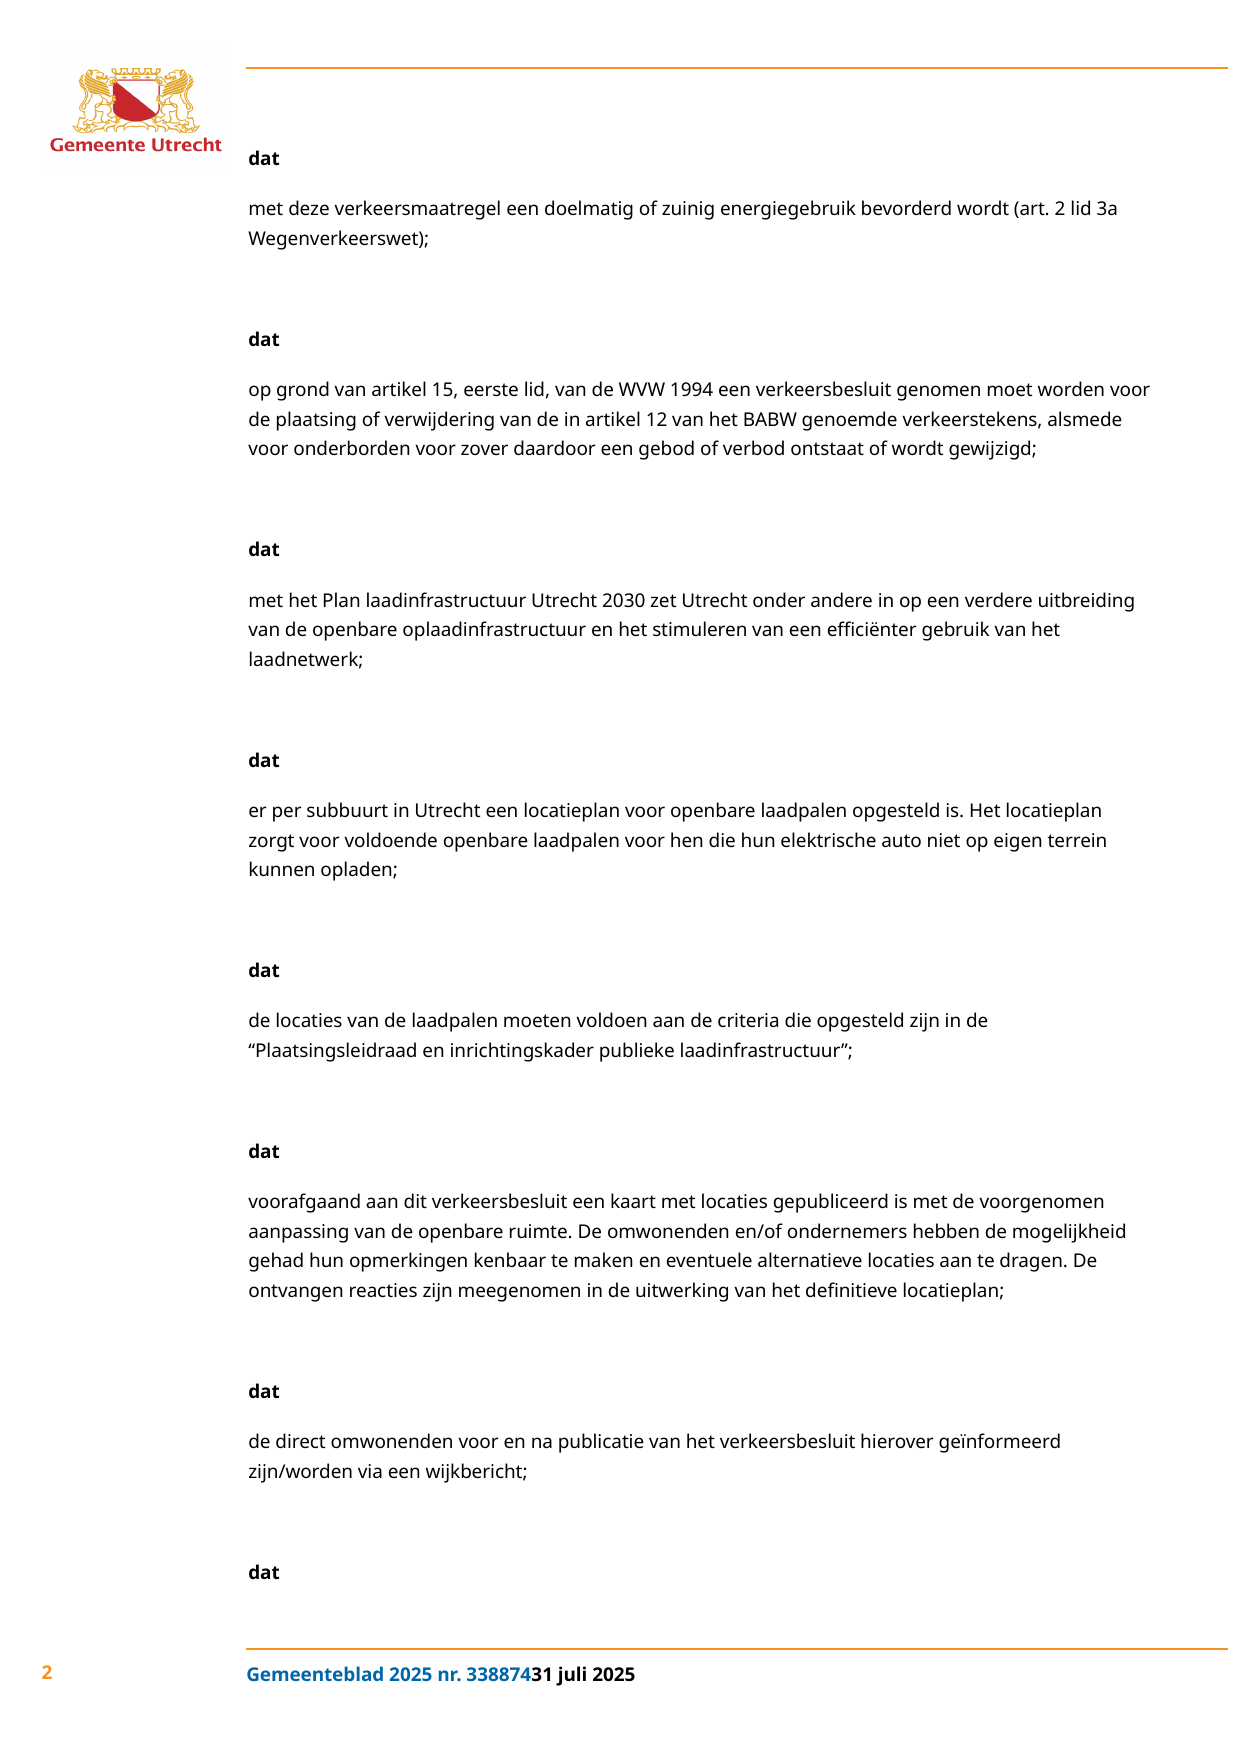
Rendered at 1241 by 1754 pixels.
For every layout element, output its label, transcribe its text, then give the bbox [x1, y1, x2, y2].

picture [41, 47, 231, 172]
text de locaties van de laadpalen moeten voldoen aan de criteria die opgesteld zijn in de “Plaatsingsleidraad en inrichtingskader publieke laadinfrastructuur”; [248, 1008, 1152, 1063]
text dat [248, 536, 1152, 562]
text dat [248, 1138, 1152, 1164]
text met het Plan laadinfrastructuur Utrecht 2030 zet Utrecht onder andere in op een verdere uitbreiding van de openbare oplaadinfrastructuur en het stimuleren van een efficiënter gebruik van het laadnetwerk; [248, 587, 1152, 672]
text dat [248, 957, 1152, 983]
text voorafgaand aan dit verkeersbesluit een kaart met locaties gepubliceerd is met de voorgenomen aanpassing van de openbare ruimte. De omwonenden en/of ondernemers hebben de mogelijkheid gehad hun opmerkingen kenbaar te maken en eventuele alternatieve locaties aan te dragen. De ontvangen reacties zijn meegenomen in de uitwerking van het definitieve locatieplan; [248, 1188, 1152, 1303]
text dat [248, 145, 1152, 171]
text dat [248, 1559, 1152, 1585]
text er per subbuurt in Utrecht een locatieplan voor openbare laadpalen opgesteld is. Het locatieplan zorgt voor voldoende openbare laadpalen voor hen die hun elektrische auto niet op eigen terrein kunnen opladen; [248, 797, 1152, 882]
text dat [248, 1378, 1152, 1404]
text de direct omwonenden voor en na publicatie van het verkeersbesluit hierover geïnformeerd zijn/worden via een wijkbericht; [248, 1428, 1152, 1484]
text met deze verkeersmaatregel een doelmatig of zuinig energiegebruik bevorderd wordt (art. 2 lid 3a Wegenverkeerswet); [248, 196, 1152, 251]
text dat [248, 326, 1152, 352]
text op grond van artikel 15, eerste lid, van de WVW 1994 een verkeersbesluit genomen moet worden voor de plaatsing of verwijdering van de in artikel 12 van het BABW genoemde verkeerstekens, alsmede voor onderborden voor zover daardoor een gebod of verbod ontstaat of wordt gewijzigd; [248, 376, 1152, 461]
text dat [248, 747, 1152, 773]
